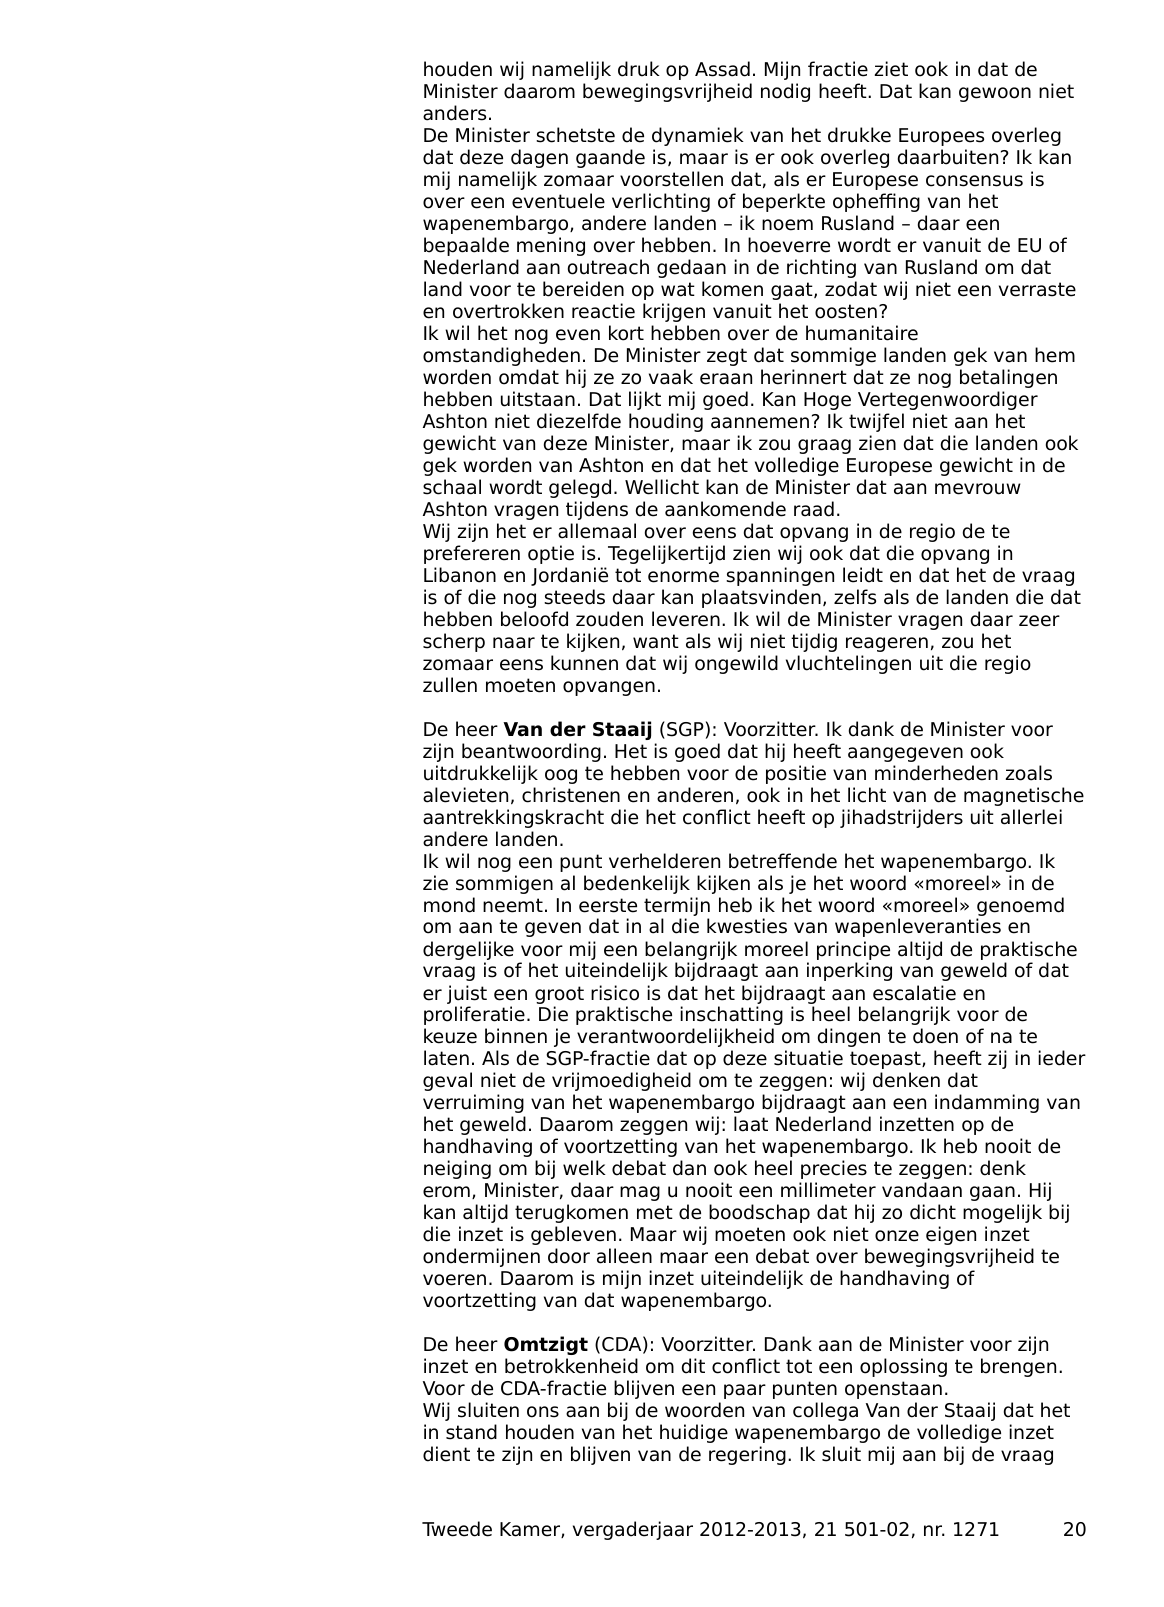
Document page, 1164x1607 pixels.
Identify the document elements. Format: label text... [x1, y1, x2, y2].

text Ik wil het nog even kort hebben over de humanitaire omstandigheden. De Minister zegt dat sommige landen gek van hem worden omdat hij ze zo vaak eraan herinnert dat ze nog betalingen hebben uitstaan. Dat lijkt mij goed. Kan Hoge Vertegenwoordiger Ashton niet diezelfde houding aannemen? Ik twijfel niet aan het gewicht van deze Minister, maar ik zou graag zien dat die landen ook gek worden van Ashton en dat het volledige Europese gewicht in de schaal wordt gelegd. Wellicht kan de Minister dat aan mevrouw Ashton vragen tijdens de aankomende raad. [422, 323, 1087, 521]
text De Minister schetste de dynamiek van het drukke Europees overleg dat deze dagen gaande is, maar is er ook overleg daarbuiten? Ik kan mij namelijk zomaar voorstellen dat, als er Europese consensus is over een eventuele verlichting of beperkte opheffing van het wapenembargo, andere landen – ik noem Rusland – daar een bepaalde mening over hebben. In hoeverre wordt er vanuit de EU of Nederland aan outreach gedaan in de richting van Rusland om dat land voor te bereiden op wat komen gaat, zodat wij niet een verraste en overtrokken reactie krijgen vanuit het oosten? [422, 125, 1087, 323]
text Ik wil nog een punt verhelderen betreffende het wapenembargo. Ik zie sommigen al bedenkelijk kijken als je het woord «moreel» in de mond neemt. In eerste termijn heb ik het woord «moreel» genoemd om aan te geven dat in al die kwesties van wapenleveranties en dergelijke voor mij een belangrijk moreel principe altijd de praktische vraag is of het uiteindelijk bijdraagt aan inperking van geweld of dat er juist een groot risico is dat het bijdraagt aan escalatie en proliferatie. Die praktische inschatting is heel belangrijk voor de keuze binnen je verantwoordelijkheid om dingen te doen of na te laten. Als de SGP-fractie dat op deze situatie toepast, heeft zij in ieder geval niet de vrijmoedigheid om te zeggen: wij denken dat verruiming van het wapenembargo bijdraagt aan een indamming van het geweld. Daarom zeggen wij: laat Nederland inzetten op de handhaving of voortzetting van het wapenembargo. Ik heb nooit de neiging om bij welk debat dan ook heel precies te zeggen: denk erom, Minister, daar mag u nooit een millimeter vandaan gaan. Hij kan altijd terugkomen met de boodschap dat hij zo dicht mogelijk bij die inzet is gebleven. Maar wij moeten ook niet onze eigen inzet ondermijnen door alleen maar een debat over bewegingsvrijheid te voeren. Daarom is mijn inzet uiteindelijk de handhaving of voortzetting van dat wapenembargo. [422, 851, 1087, 1312]
text houden wij namelijk druk op Assad. Mijn fractie ziet ook in dat de Minister daarom bewegingsvrijheid nodig heeft. Dat kan gewoon niet anders. [422, 59, 1087, 125]
text De heer Omtzigt (CDA): Voorzitter. Dank aan de Minister voor zijn inzet en betrokkenheid om dit conflict tot een oplossing te brengen. Voor de CDA-fractie blijven een paar punten openstaan. [422, 1334, 1087, 1400]
text De heer Van der Staaij (SGP): Voorzitter. Ik dank de Minister voor zijn beantwoording. Het is goed dat hij heeft aangegeven ook uitdrukkelijk oog te hebben voor de positie van minderheden zoals alevieten, christenen en anderen, ook in het licht van de magnetische aantrekkingskracht die het conflict heeft op jihadstrijders uit allerlei andere landen. [422, 719, 1087, 851]
text Wij sluiten ons aan bij de woorden van collega Van der Staaij dat het in stand houden van het huidige wapenembargo de volledige inzet dient te zijn en blijven van de regering. Ik sluit mij aan bij de vraag [422, 1400, 1087, 1466]
text Wij zijn het er allemaal over eens dat opvang in de regio de te prefereren optie is. Tegelijkertijd zien wij ook dat die opvang in Libanon en Jordanië tot enorme spanningen leidt en dat het de vraag is of die nog steeds daar kan plaatsvinden, zelfs als de landen die dat hebben beloofd zouden leveren. Ik wil de Minister vragen daar zeer scherp naar te kijken, want als wij niet tijdig reageren, zou het zomaar eens kunnen dat wij ongewild vluchtelingen uit die regio zullen moeten opvangen. [422, 521, 1087, 696]
